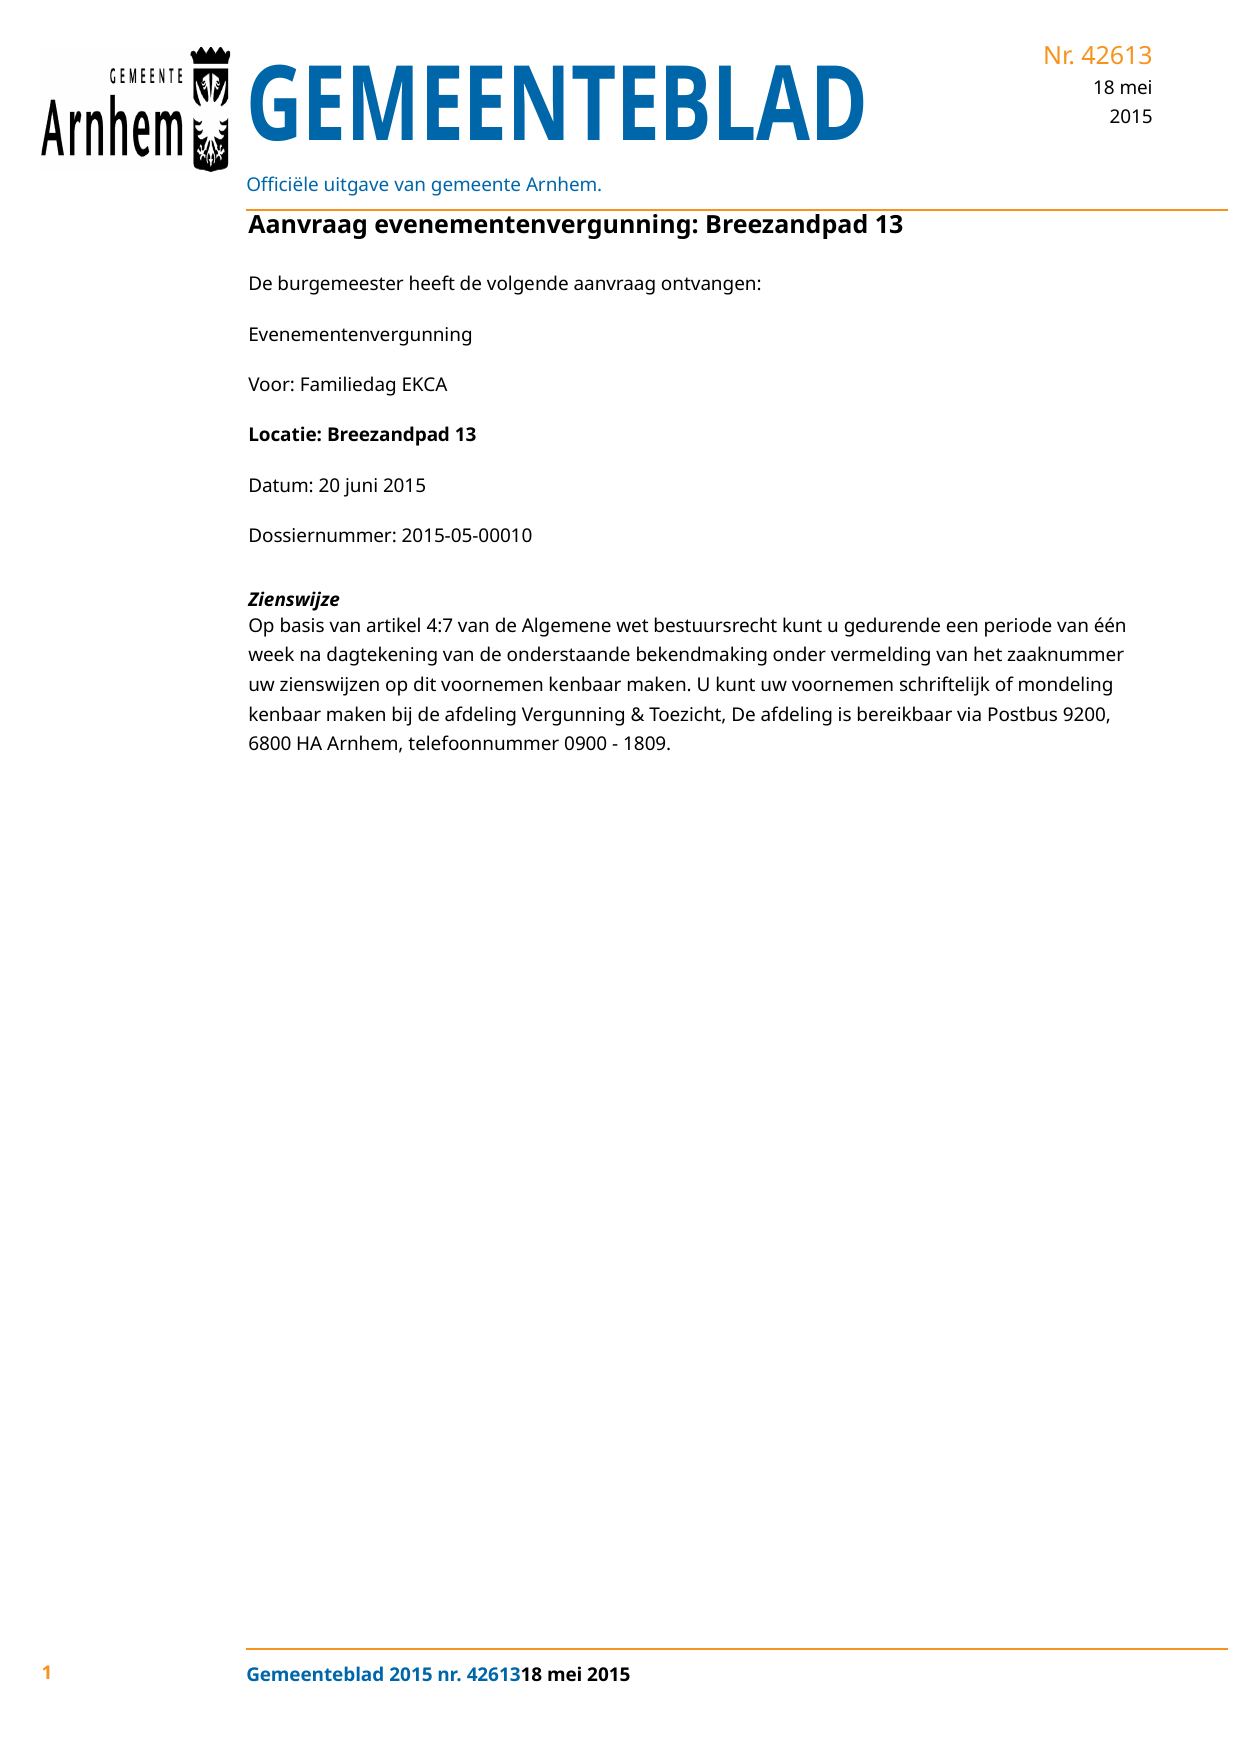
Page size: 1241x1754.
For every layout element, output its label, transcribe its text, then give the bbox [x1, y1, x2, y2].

text Voor: Familiedag EKCA [248, 371, 1152, 397]
picture [41, 47, 231, 172]
text Zienswijze [248, 586, 1152, 612]
text Datum: 20 juni 2015 [248, 472, 1152, 498]
text Aanvraag evenementenvergunning: Breezandpad 13 [248, 211, 1152, 241]
text Evenementenvergunning [248, 321, 1152, 346]
text Op basis van artikel 4:7 van de Algemene wet bestuursrecht kunt u gedurende een periode van één week na dagtekening van de onderstaande bekendmaking onder vermelding van het zaaknummer uw zienswijzen op dit voornemen kenbaar maken. U kunt uw voornemen schriftelijk of mondeling kenbaar maken bij de afdeling Vergunning & Toezicht, De afdeling is bereikbaar via Postbus 9200, 6800 HA Arnhem, telefoonnummer 0900 - 1809. [248, 612, 1152, 756]
text De burgemeester heeft de volgende aanvraag ontvangen: [248, 270, 1152, 296]
text Locatie: Breezandpad 13 [248, 422, 1152, 447]
text Dossiernummer: 2015-05-00010 [248, 522, 1152, 548]
